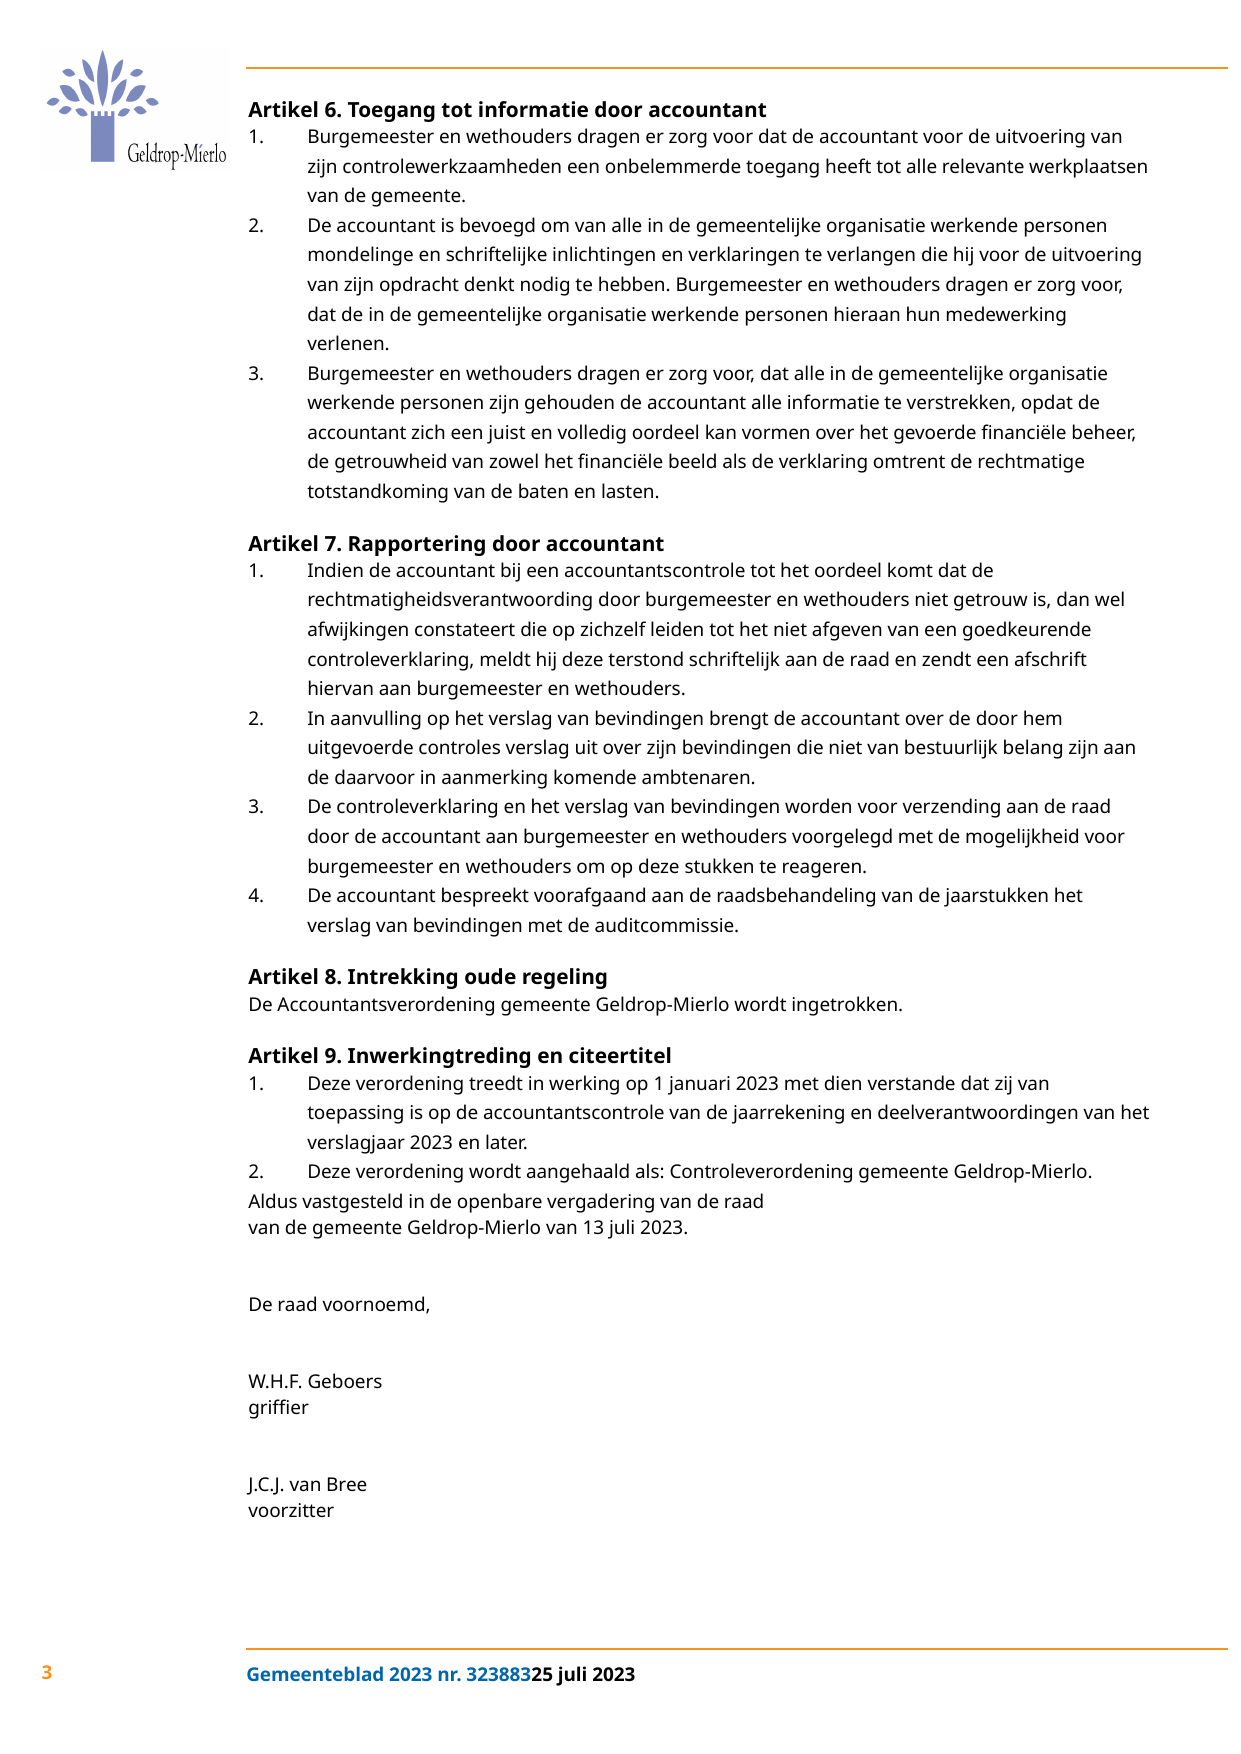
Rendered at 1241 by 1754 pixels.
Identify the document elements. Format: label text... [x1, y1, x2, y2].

list De controleverklaring en het verslag van bevindingen worden voor verzending aan de raad door de accountant aan burgemeester en wethouders voorgelegd met de mogelijkheid voor burgemeester en wethouders om op deze stukken te reageren. [248, 794, 1152, 879]
list Burgemeester en wethouders dragen er zorg voor, dat alle in de gemeentelijke organisatie werkende personen zijn gehouden de accountant alle informatie te verstrekken, opdat de accountant zich een juist en volledig oordeel kan vormen over het gevoerde financiële beheer, de getrouwheid van zowel het financiële beeld als de verklaring omtrent de rechtmatige totstandkoming van de baten en lasten. [248, 360, 1152, 504]
list De accountant is bevoegd om van alle in de gemeentelijke organisatie werkende personen mondelinge en schriftelijke inlichtingen en verklaringen te verlangen die hij voor de uitvoering van zijn opdracht denkt nodig te hebben. Burgemeester en wethouders dragen er zorg voor, dat de in de gemeentelijke organisatie werkende personen hieraan hun medewerking verlenen. [248, 212, 1152, 356]
text Artikel 7. Rapportering door accountant [248, 529, 1152, 557]
text griffier [248, 1394, 1152, 1420]
text Artikel 8. Intrekking oude regeling [248, 962, 1152, 991]
text Aldus vastgesteld in de openbare vergadering van de raad [248, 1188, 1152, 1214]
text W.H.F. Geboers [248, 1368, 1152, 1394]
picture [41, 47, 231, 172]
list De accountant bespreekt voorafgaand aan de raadsbehandeling van de jaarstukken het verslag van bevindingen met de auditcommissie. [248, 882, 1152, 938]
text Artikel 6. Toegang tot informatie door accountant [248, 95, 1152, 123]
text voorzitter [248, 1497, 1152, 1523]
text De Accountantsverordening gemeente Geldrop-Mierlo wordt ingetrokken. [248, 991, 1152, 1017]
text De raad voornoemd, [248, 1291, 1152, 1317]
list In aanvulling op het verslag van bevindingen brengt de accountant over de door hem uitgevoerde controles verslag uit over zijn bevindingen die niet van bestuurlijk belang zijn aan de daarvoor in aanmerking komende ambtenaren. [248, 705, 1152, 790]
list Burgemeester en wethouders dragen er zorg voor dat de accountant voor de uitvoering van zijn controlewerkzaamheden een onbelemmerde toegang heeft tot alle relevante werkplaatsen van de gemeente. [248, 123, 1152, 208]
text Artikel 9. Inwerkingtreding en citeertitel [248, 1041, 1152, 1070]
text J.C.J. van Bree [248, 1471, 1152, 1497]
list Deze verordening treedt in werking op 1 januari 2023 met dien verstande dat zij van toepassing is op de accountantscontrole van de jaarrekening en deelverantwoordingen van het verslagjaar 2023 en later. [248, 1070, 1152, 1155]
text van de gemeente Geldrop-Mierlo van 13 juli 2023. [248, 1214, 1152, 1239]
list Deze verordening wordt aangehaald als: Controleverordening gemeente Geldrop-Mierlo. [248, 1158, 1152, 1184]
list Indien de accountant bij een accountantscontrole tot het oordeel komt dat de rechtmatigheidsverantwoording door burgemeester en wethouders niet getrouw is, dan wel afwijkingen constateert die op zichzelf leiden tot het niet afgeven van een goedkeurende controleverklaring, meldt hij deze terstond schriftelijk aan de raad en zendt een afschrift hiervan aan burgemeester en wethouders. [248, 557, 1152, 701]
